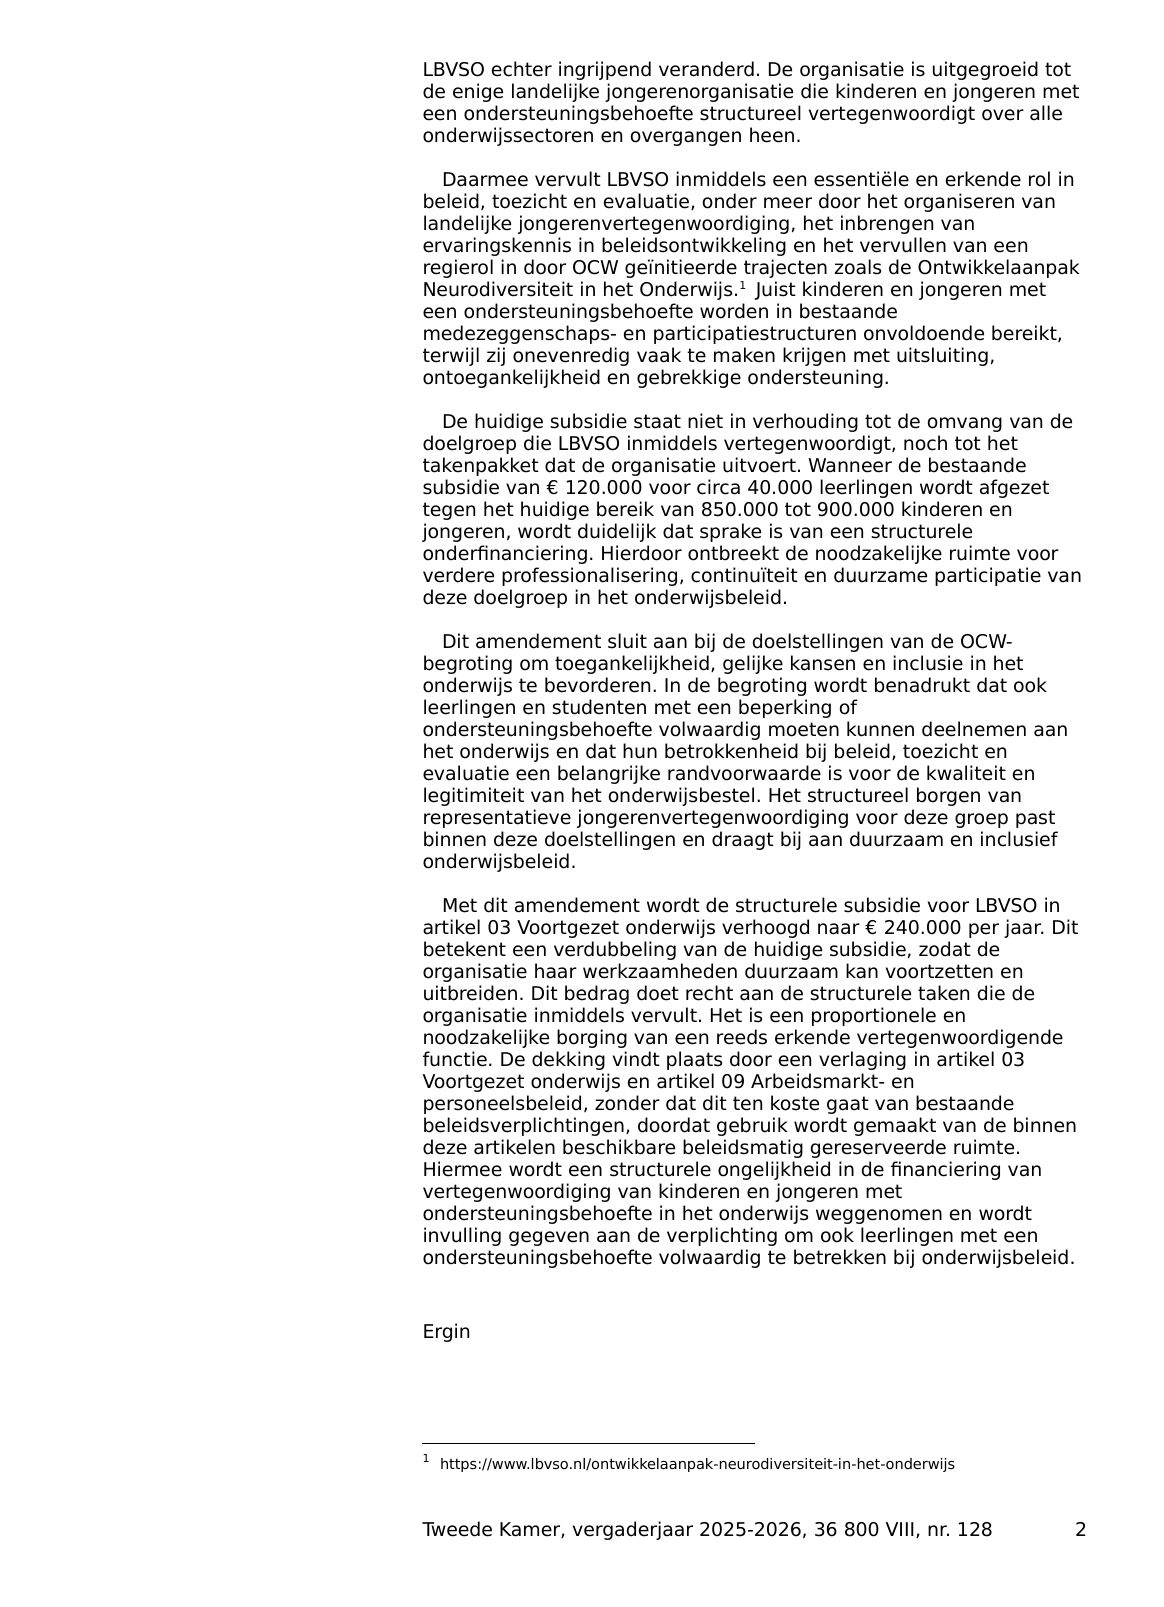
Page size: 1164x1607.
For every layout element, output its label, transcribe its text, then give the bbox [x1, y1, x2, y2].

text Ergin [422, 1299, 1087, 1343]
text Daarmee vervult LBVSO inmiddels een essentiële en erkende rol in beleid, toezicht en evaluatie, onder meer door het organiseren van landelijke jongerenvertegenwoordiging, het inbrengen van ervaringskennis in beleidsontwikkeling en het vervullen van een regierol in door OCW geïnitieerde trajecten zoals de Ontwikkelaanpak Neurodiversiteit in het Onderwijs. Juist kinderen en jongeren met een ondersteuningsbehoefte worden in bestaande medezeggenschaps- en participatiestructuren onvoldoende bereikt, terwijl zij onevenredig vaak te maken krijgen met uitsluiting, ontoegankelijkheid en gebrekkige ondersteuning. [422, 169, 1087, 389]
text Met dit amendement wordt de structurele subsidie voor LBVSO in artikel 03 Voortgezet onderwijs verhoogd naar € 240.000 per jaar. Dit betekent een verdubbeling van de huidige subsidie, zodat de organisatie haar werkzaamheden duurzaam kan voortzetten en uitbreiden. Dit bedrag doet recht aan de structurele taken die de organisatie inmiddels vervult. Het is een proportionele en noodzakelijke borging van een reeds erkende vertegenwoordigende functie. De dekking vindt plaats door een verlaging in artikel 03 Voortgezet onderwijs en artikel 09 Arbeidsmarkt- en personeelsbeleid, zonder dat dit ten koste gaat van bestaande beleidsverplichtingen, doordat gebruik wordt gemaakt van de binnen deze artikelen beschikbare beleidsmatig gereserveerde ruimte. Hiermee wordt een structurele ongelijkheid in de financiering van vertegenwoordiging van kinderen en jongeren met ondersteuningsbehoefte in het onderwijs weggenomen en wordt invulling gegeven aan de verplichting om ook leerlingen met een ondersteuningsbehoefte volwaardig te betrekken bij onderwijsbeleid. [422, 895, 1087, 1269]
text Dit amendement sluit aan bij de doelstellingen van de OCW-begroting om toegankelijkheid, gelijke kansen en inclusie in het onderwijs te bevorderen. In de begroting wordt benadrukt dat ook leerlingen en studenten met een beperking of ondersteuningsbehoefte volwaardig moeten kunnen deelnemen aan het onderwijs en dat hun betrokkenheid bij beleid, toezicht en evaluatie een belangrijke randvoorwaarde is voor de kwaliteit en legitimiteit van het onderwijsbestel. Het structureel borgen van representatieve jongerenvertegenwoordiging voor deze groep past binnen deze doelstellingen en draagt bij aan duurzaam en inclusief onderwijsbeleid. [422, 631, 1087, 873]
text LBVSO echter ingrijpend veranderd. De organisatie is uitgegroeid tot de enige landelijke jongerenorganisatie die kinderen en jongeren met een ondersteuningsbehoefte structureel vertegenwoordigt over alle onderwijssectoren en overgangen heen. [422, 59, 1087, 147]
text De huidige subsidie staat niet in verhouding tot de omvang van de doelgroep die LBVSO inmiddels vertegenwoordigt, noch tot het takenpakket dat de organisatie uitvoert. Wanneer de bestaande subsidie van € 120.000 voor circa 40.000 leerlingen wordt afgezet tegen het huidige bereik van 850.000 tot 900.000 kinderen en jongeren, wordt duidelijk dat sprake is van een structurele onderfinanciering. Hierdoor ontbreekt de noodzakelijke ruimte voor verdere professionalisering, continuïteit en duurzame participatie van deze doelgroep in het onderwijsbeleid. [422, 411, 1087, 609]
text https://www.lbvso.nl/ontwikkelaanpak-neurodiversiteit-in-het-onderwijs [422, 1452, 1087, 1474]
